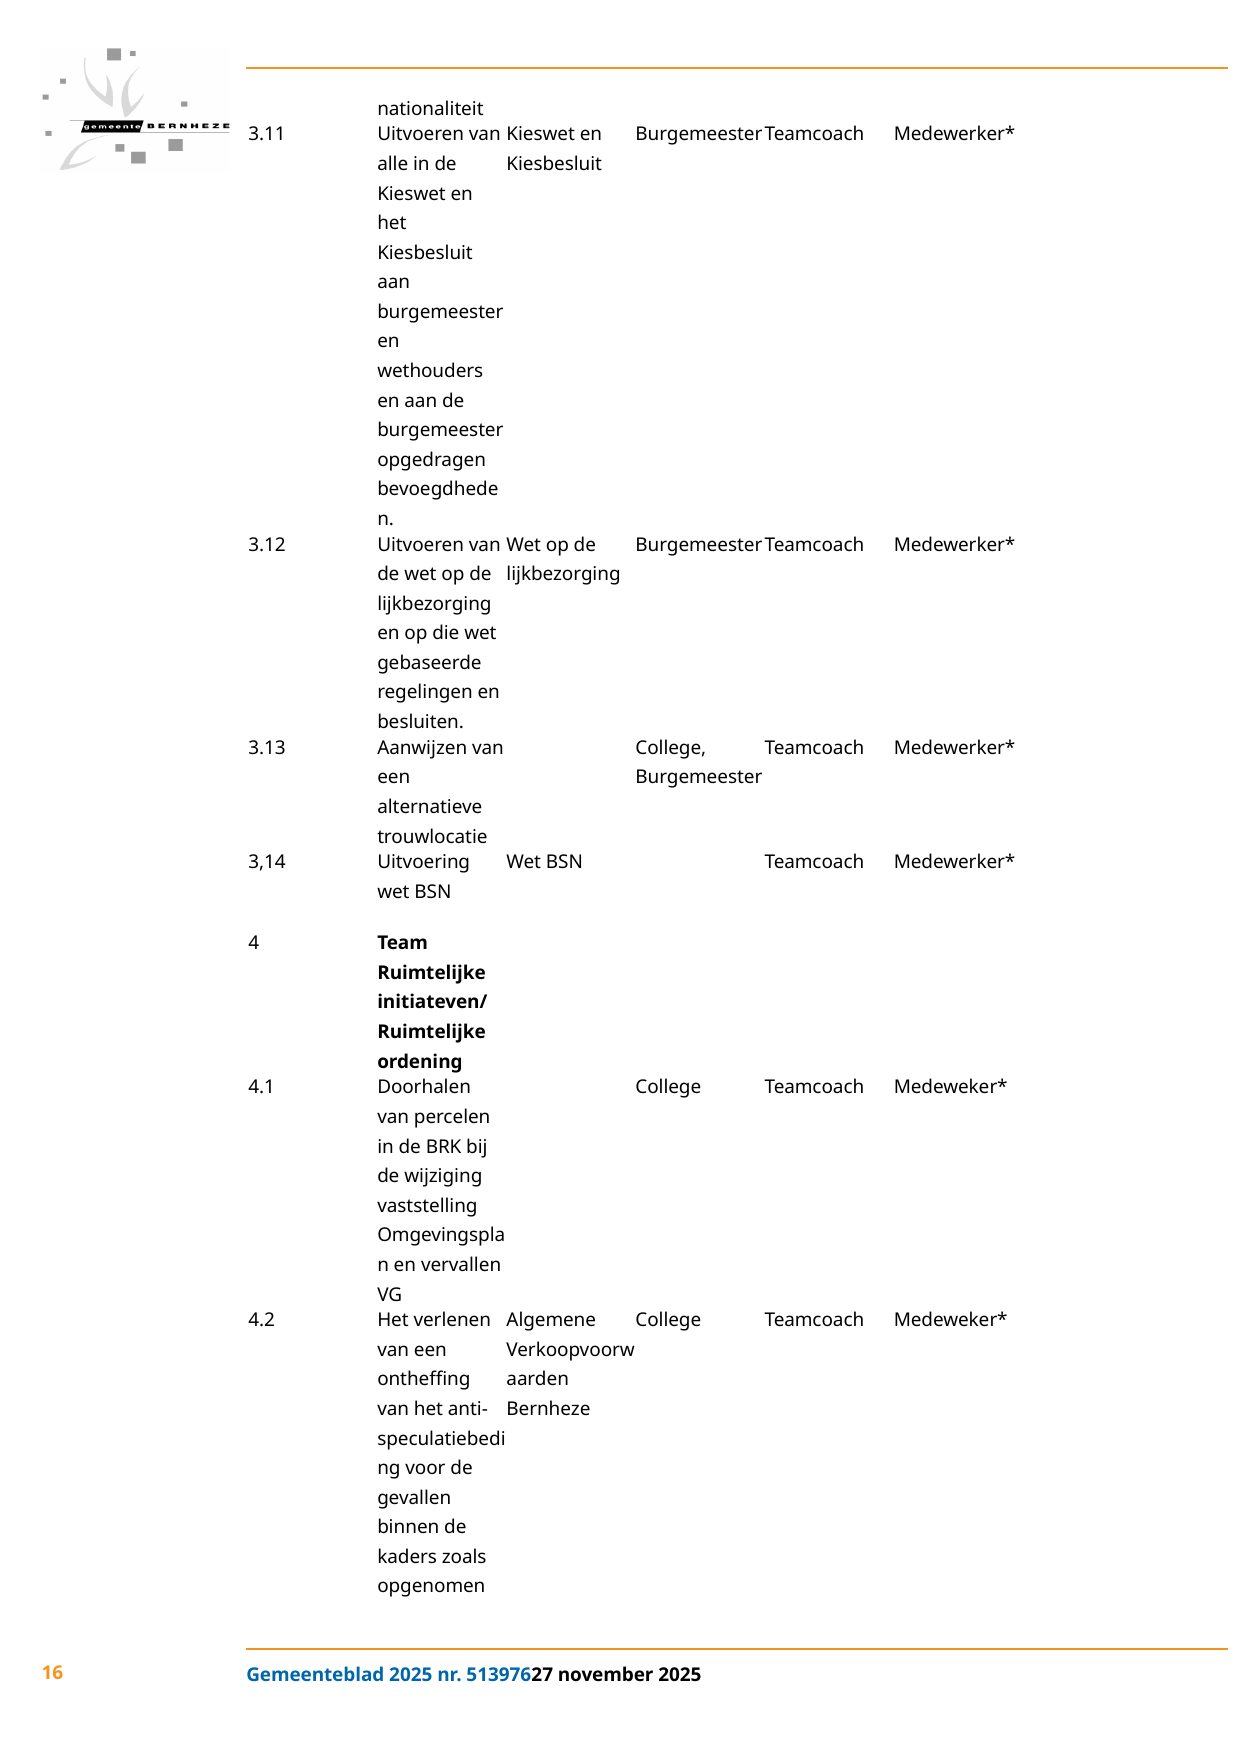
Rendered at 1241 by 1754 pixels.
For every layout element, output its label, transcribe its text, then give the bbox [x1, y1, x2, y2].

table_cell Uitvoering wet BSN [377, 849, 506, 904]
table_cell Medewerker* [894, 849, 1022, 904]
table_cell [764, 930, 893, 1074]
table_cell [1023, 734, 1152, 848]
table_cell Burgemeester [635, 531, 764, 734]
table_cell 4.1 [248, 1074, 377, 1306]
table_cell Teamcoach [764, 531, 893, 734]
table_cell [635, 904, 764, 929]
table_cell [506, 734, 635, 848]
table_cell [1023, 95, 1152, 121]
table_cell College [635, 1074, 764, 1306]
table_cell [894, 904, 1022, 929]
table_cell Uitvoeren van alle in de Kieswet en het Kiesbesluit aan burgemeester en wethouders en aan de burgemeester opgedragen bevoegdheden. [377, 121, 506, 531]
table_cell [1023, 930, 1152, 1074]
table_cell Teamcoach [764, 1074, 893, 1306]
table_cell [894, 95, 1022, 121]
table_cell College, Burgemeester [635, 734, 764, 848]
table_cell [506, 1074, 635, 1306]
table_cell Wet op de lijkbezorging [506, 531, 635, 734]
table_cell Medewerker* [894, 531, 1022, 734]
table_cell 3.13 [248, 734, 377, 848]
table_cell [506, 904, 635, 929]
table_cell Kieswet en Kiesbesluit [506, 121, 635, 531]
table_cell Algemene Verkoopvoorwaarden Bernheze [506, 1306, 635, 1598]
table_cell nationaliteit [377, 95, 506, 121]
table_cell Doorhalen van percelen in de BRK bij de wijziging vaststelling Omgevingsplan en vervallen VG [377, 1074, 506, 1306]
table_cell Medeweker* [894, 1074, 1022, 1306]
table_cell 3,14 [248, 849, 377, 904]
table_cell [506, 95, 635, 121]
table_cell Aanwijzen van een alternatieve trouwlocatie [377, 734, 506, 848]
table_cell [248, 95, 377, 121]
table_cell [1023, 1306, 1152, 1598]
table_cell Wet BSN [506, 849, 635, 904]
table_cell Teamcoach [764, 734, 893, 848]
table_cell College [635, 1306, 764, 1598]
table_cell [1023, 1074, 1152, 1306]
table_cell [248, 904, 377, 929]
table_cell Medewerker* [894, 734, 1022, 848]
table_cell [635, 930, 764, 1074]
table_cell [635, 95, 764, 121]
table_cell [764, 95, 893, 121]
table_cell Team Ruimtelijke initiateven/ Ruimtelijke ordening [377, 930, 506, 1074]
table_cell [1023, 121, 1152, 531]
table_cell [1023, 531, 1152, 734]
table_cell Teamcoach [764, 1306, 893, 1598]
table_cell Medeweker* [894, 1306, 1022, 1598]
table_cell Het verlenen van een ontheffing van het anti-speculatiebeding voor de gevallen binnen de kaders zoals opgenomen [377, 1306, 506, 1598]
table_cell [1023, 849, 1152, 904]
table_cell Medewerker* [894, 121, 1022, 531]
picture [41, 47, 231, 172]
table_cell 4 [248, 930, 377, 1074]
table_cell [764, 904, 893, 929]
table_cell 3.11 [248, 121, 377, 531]
table_cell Teamcoach [764, 849, 893, 904]
table_cell [506, 930, 635, 1074]
table_cell Burgemeester [635, 121, 764, 531]
table_cell [377, 904, 506, 929]
table_cell [1023, 904, 1152, 929]
table_cell 4.2 [248, 1306, 377, 1598]
table_cell 3.12 [248, 531, 377, 734]
table_cell [635, 849, 764, 904]
table_cell Uitvoeren van de wet op de lijkbezorging en op die wet gebaseerde regelingen en besluiten. [377, 531, 506, 734]
table_cell Teamcoach [764, 121, 893, 531]
table_cell [894, 930, 1022, 1074]
